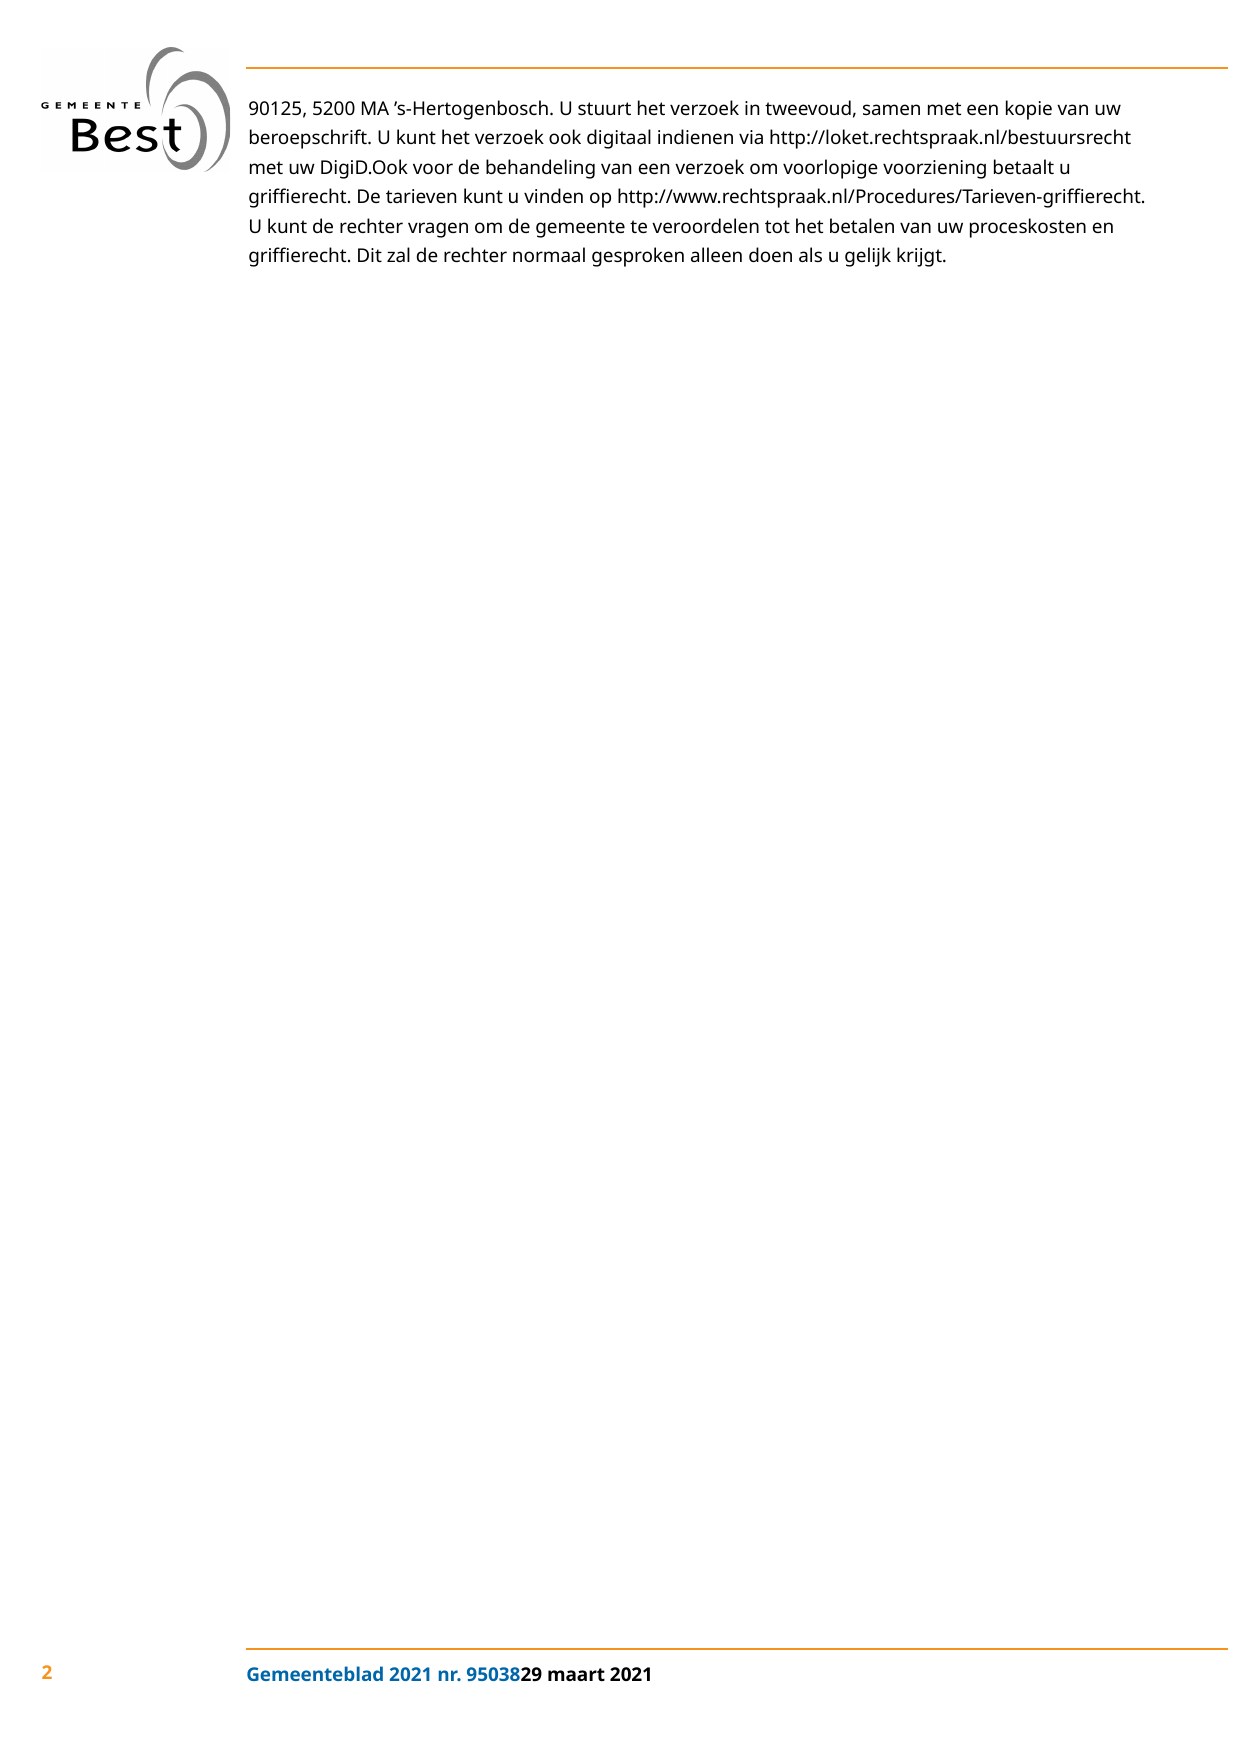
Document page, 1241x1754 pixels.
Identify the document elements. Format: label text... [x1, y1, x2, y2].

text 90125, 5200 MA ’s-Hertogenbosch. U stuurt het verzoek in tweevoud, samen met een kopie van uw beroepschrift. U kunt het verzoek ook digitaal indienen via http://loket.rechtspraak.nl/bestuursrecht met uw DigiD.Ook voor de behandeling van een verzoek om voorlopige voorziening betaalt u griffierecht. De tarieven kunt u vinden op http://www.rechtspraak.nl/Procedures/Tarieven-griffierecht. U kunt de rechter vragen om de gemeente te veroordelen tot het betalen van uw proceskosten en griffierecht. Dit zal de rechter normaal gesproken alleen doen als u gelijk krijgt. [248, 95, 1152, 268]
picture [41, 47, 231, 172]
